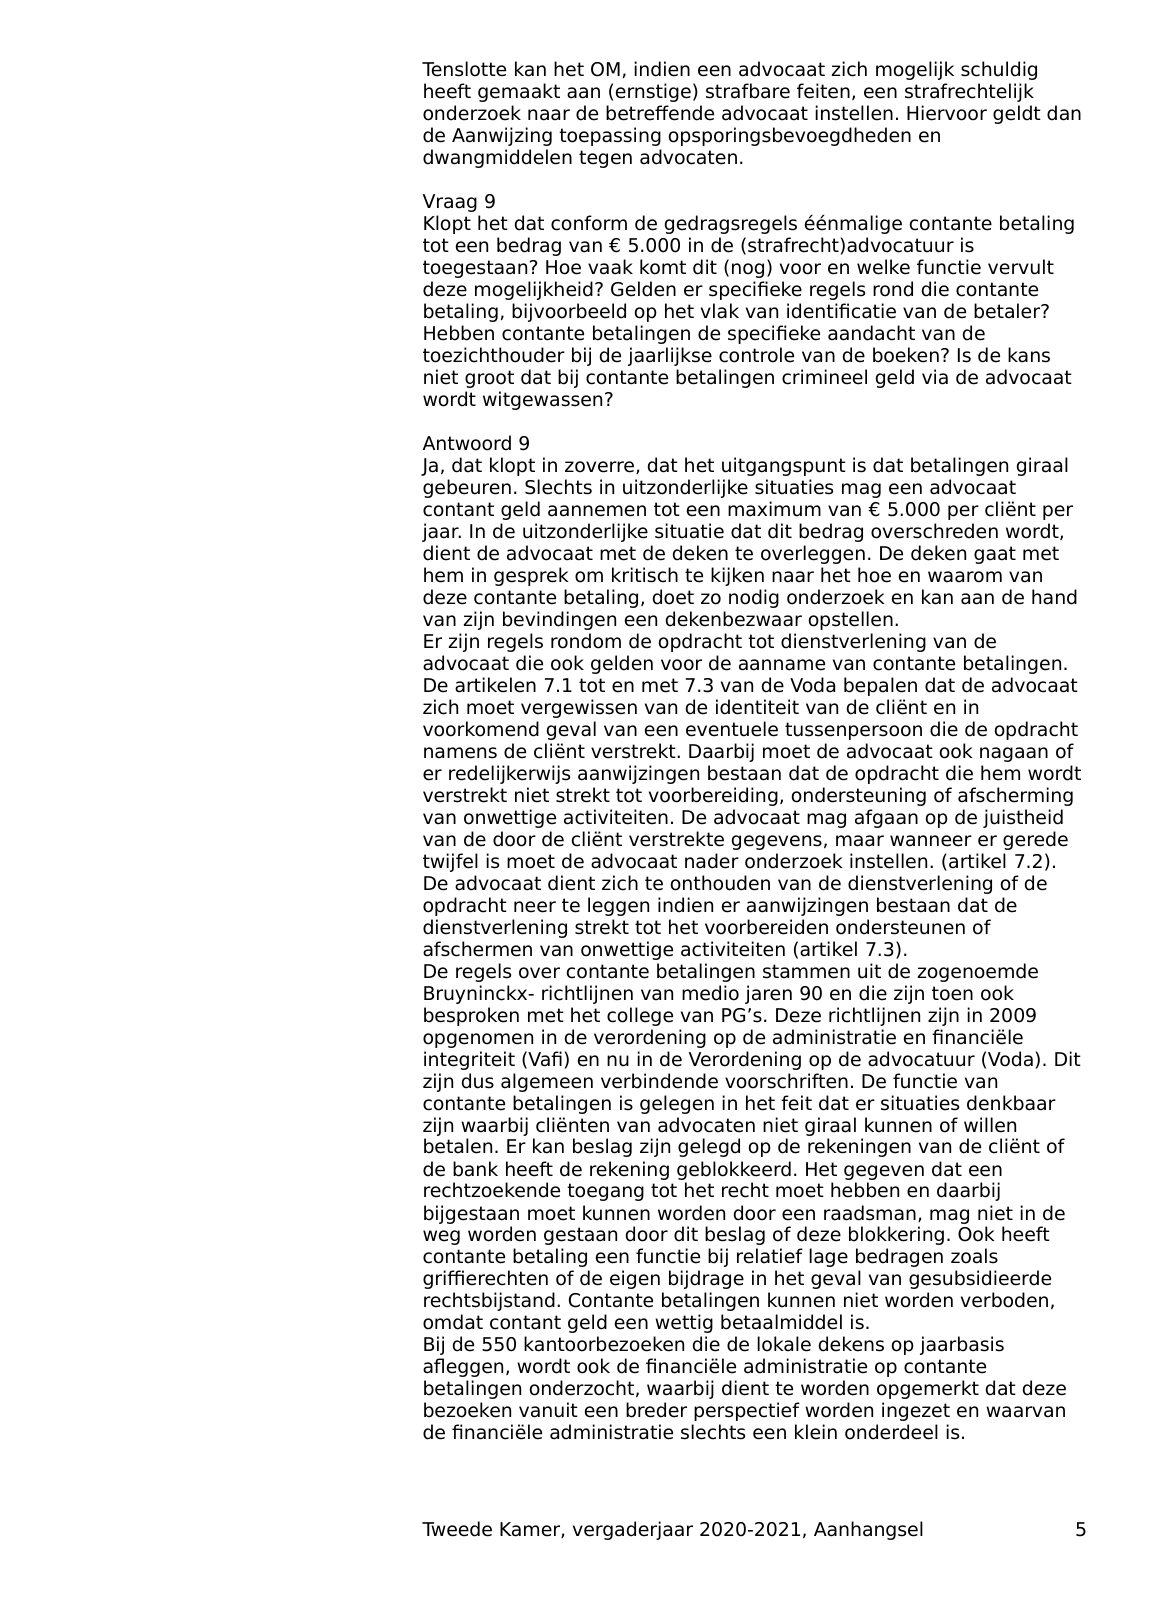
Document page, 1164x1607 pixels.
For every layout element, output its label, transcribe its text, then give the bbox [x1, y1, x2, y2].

text Klopt het dat conform de gedragsregels éénmalige contante betaling tot een bedrag van € 5.000 in de (strafrecht)advocatuur is toegestaan? Hoe vaak komt dit (nog) voor en welke functie vervult deze mogelijkheid? Gelden er specifieke regels rond die contante betaling, bijvoorbeeld op het vlak van identificatie van de betaler? Hebben contante betalingen de specifieke aandacht van de toezichthouder bij de jaarlijkse controle van de boeken? Is de kans niet groot dat bij contante betalingen crimineel geld via de advocaat wordt witgewassen? [422, 213, 1087, 411]
text De regels over contante betalingen stammen uit de zogenoemde Bruyninckx- richtlijnen van medio jaren 90 en die zijn toen ook besproken met het college van PG’s. Deze richtlijnen zijn in 2009 opgenomen in de verordening op de administratie en financiële integriteit (Vafi) en nu in de Verordening op de advocatuur (Voda). Dit zijn dus algemeen verbindende voorschriften. De functie van contante betalingen is gelegen in het feit dat er situaties denkbaar zijn waarbij cliënten van advocaten niet giraal kunnen of willen betalen. Er kan beslag zijn gelegd op de rekeningen van de cliënt of de bank heeft de rekening geblokkeerd. Het gegeven dat een rechtzoekende toegang tot het recht moet hebben en daarbij bijgestaan moet kunnen worden door een raadsman, mag niet in de weg worden gestaan door dit beslag of deze blokkering. Ook heeft contante betaling een functie bij relatief lage bedragen zoals griffierechten of de eigen bijdrage in het geval van gesubsidieerde rechtsbijstand. Contante betalingen kunnen niet worden verboden, omdat contant geld een wettig betaalmiddel is. [422, 961, 1087, 1334]
text Bij de 550 kantoorbezoeken die de lokale dekens op jaarbasis afleggen, wordt ook de financiële administratie op contante betalingen onderzocht, waarbij dient te worden opgemerkt dat deze bezoeken vanuit een breder perspectief worden ingezet en waarvan de financiële administratie slechts een klein onderdeel is. [422, 1334, 1087, 1444]
text Vraag 9 [422, 191, 1087, 213]
text Antwoord 9 [422, 433, 1087, 455]
text Ja, dat klopt in zoverre, dat het uitgangspunt is dat betalingen giraal gebeuren. Slechts in uitzonderlijke situaties mag een advocaat contant geld aannemen tot een maximum van € 5.000 per cliënt per jaar. In de uitzonderlijke situatie dat dit bedrag overschreden wordt, dient de advocaat met de deken te overleggen. De deken gaat met hem in gesprek om kritisch te kijken naar het hoe en waarom van deze contante betaling, doet zo nodig onderzoek en kan aan de hand van zijn bevindingen een dekenbezwaar opstellen. [422, 455, 1087, 631]
text Er zijn regels rondom de opdracht tot dienstverlening van de advocaat die ook gelden voor de aanname van contante betalingen. De artikelen 7.1 tot en met 7.3 van de Voda bepalen dat de advocaat zich moet vergewissen van de identiteit van de cliënt en in voorkomend geval van een eventuele tussenpersoon die de opdracht namens de cliënt verstrekt. Daarbij moet de advocaat ook nagaan of er redelijkerwijs aanwijzingen bestaan dat de opdracht die hem wordt verstrekt niet strekt tot voorbereiding, ondersteuning of afscherming van onwettige activiteiten. De advocaat mag afgaan op de juistheid van de door de cliënt verstrekte gegevens, maar wanneer er gerede twijfel is moet de advocaat nader onderzoek instellen. (artikel 7.2). De advocaat dient zich te onthouden van de dienstverlening of de opdracht neer te leggen indien er aanwijzingen bestaan dat de dienstverlening strekt tot het voorbereiden ondersteunen of afschermen van onwettige activiteiten (artikel 7.3). [422, 631, 1087, 961]
text Tenslotte kan het OM, indien een advocaat zich mogelijk schuldig heeft gemaakt aan (ernstige) strafbare feiten, een strafrechtelijk onderzoek naar de betreffende advocaat instellen. Hiervoor geldt dan de Aanwijzing toepassing opsporingsbevoegdheden en dwangmiddelen tegen advocaten. [422, 59, 1087, 169]
